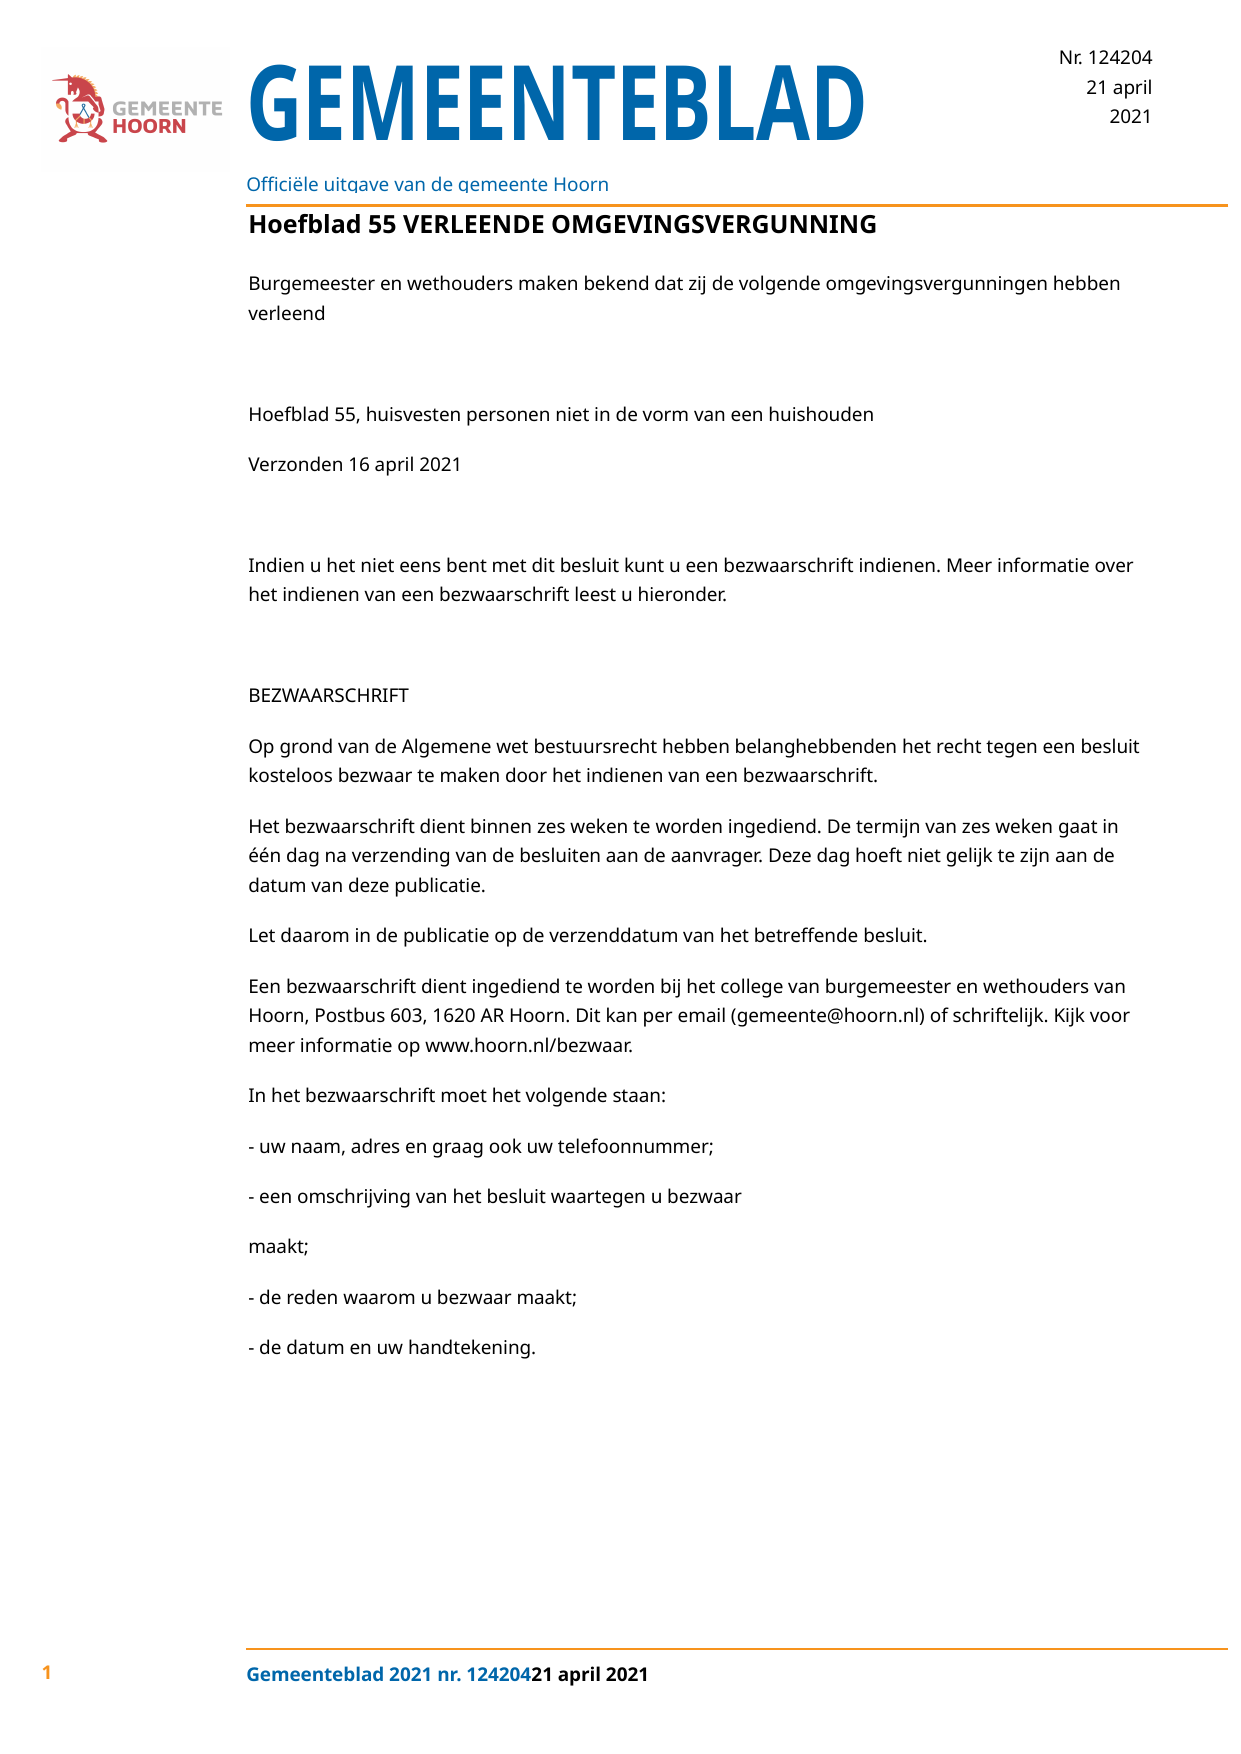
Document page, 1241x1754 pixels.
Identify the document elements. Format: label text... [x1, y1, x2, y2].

text Indien u het niet eens bent met dit besluit kunt u een bezwaarschrift indienen. Meer informatie over het indienen van een bezwaarschrift leest u hieronder. [248, 552, 1152, 607]
text - de reden waarom u bezwaar maakt; [248, 1284, 1152, 1310]
text Een bezwaarschrift dient ingediend te worden bij het college van burgemeester en wethouders van Hoorn, Postbus 603, 1620 AR Hoorn. Dit kan per email (gemeente@hoorn.nl) of schriftelijk. Kijk voor meer informatie op www.hoorn.nl/bezwaar. [248, 973, 1152, 1058]
text - de datum en uw handtekening. [248, 1334, 1152, 1360]
text Hoefblad 55, huisvesten personen niet in de vorm van een huishouden [248, 401, 1152, 426]
text Verzonden 16 april 2021 [248, 451, 1152, 477]
text Het bezwaarschrift dient binnen zes weken te worden ingediend. De termijn van zes weken gaat in één dag na verzending van de besluiten aan de aanvrager. Deze dag hoeft niet gelijk te zijn aan de datum van deze publicatie. [248, 813, 1152, 898]
text Hoefblad 55 VERLEENDE OMGEVINGSVERGUNNING [248, 207, 1152, 241]
text Let daarom in de publicatie op de verzenddatum van het betreffende besluit. [248, 922, 1152, 948]
text Burgemeester en wethouders maken bekend dat zij de volgende omgevingsvergunningen hebben verleend [248, 270, 1152, 326]
text - een omschrijving van het besluit waartegen u bezwaar [248, 1183, 1152, 1209]
text BEZWAARSCHRIFT [248, 682, 1152, 708]
text - uw naam, adres en graag ook uw telefoonnummer; [248, 1133, 1152, 1158]
text In het bezwaarschrift moet het volgende staan: [248, 1082, 1152, 1108]
text Op grond van de Algemene wet bestuursrecht hebben belanghebbenden het recht tegen een besluit kosteloos bezwaar te maken door het indienen van een bezwaarschrift. [248, 733, 1152, 788]
picture [41, 47, 231, 172]
text maakt; [248, 1234, 1152, 1259]
